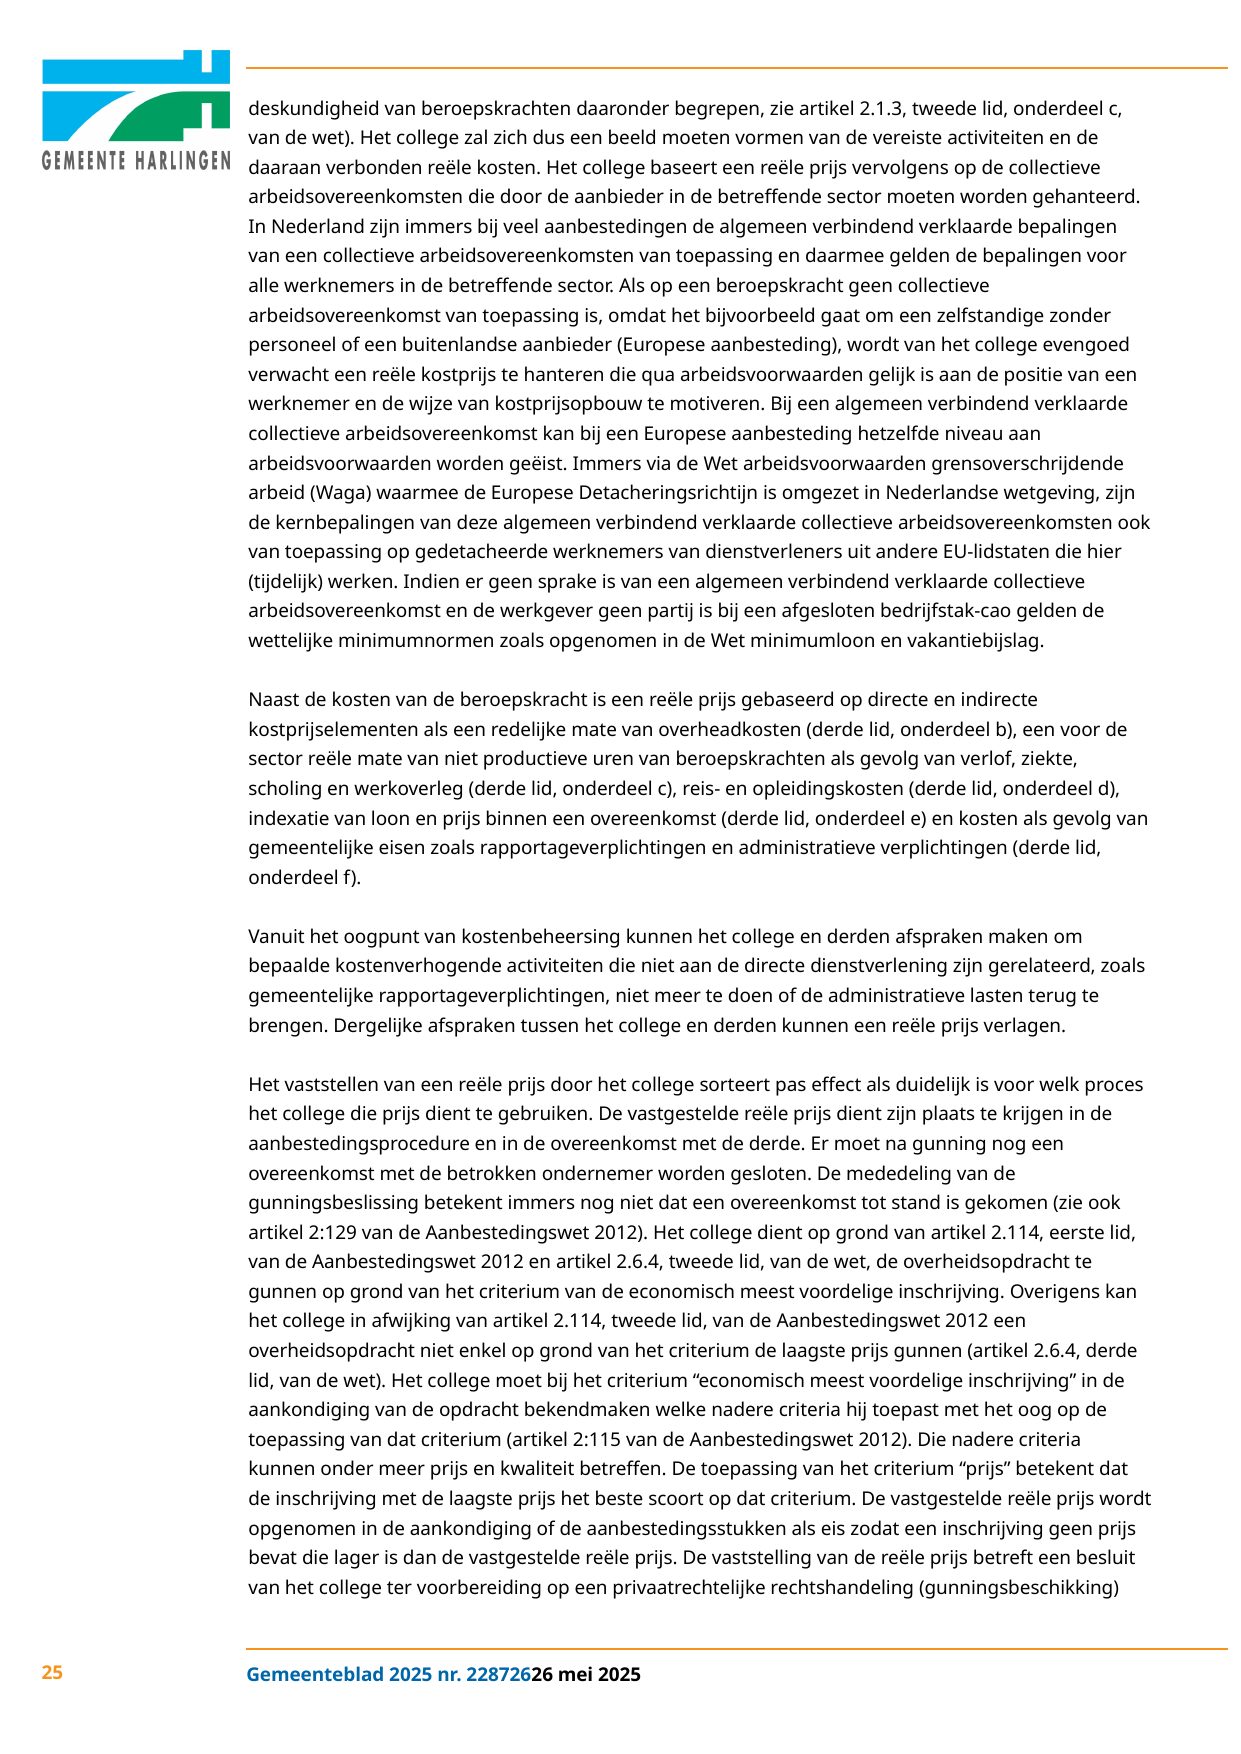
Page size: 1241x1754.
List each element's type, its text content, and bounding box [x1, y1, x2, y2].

text Naast de kosten van de beroepskracht is een reële prijs gebaseerd op directe en indirecte kostprijselementen als een redelijke mate van overheadkosten (derde lid, onderdeel b), een voor de sector reële mate van niet productieve uren van beroepskrachten als gevolg van verlof, ziekte, scholing en werkoverleg (derde lid, onderdeel c), reis- en opleidingskosten (derde lid, onderdeel d), indexatie van loon en prijs binnen een overeenkomst (derde lid, onderdeel e) en kosten als gevolg van gemeentelijke eisen zoals rapportageverplichtingen en administratieve verplichtingen (derde lid, onderdeel f). [248, 686, 1152, 890]
text deskundigheid van beroepskrachten daaronder begrepen, zie artikel 2.1.3, tweede lid, onderdeel c, van de wet). Het college zal zich dus een beeld moeten vormen van de vereiste activiteiten en de daaraan verbonden reële kosten. Het college baseert een reële prijs vervolgens op de collectieve arbeidsovereenkomsten die door de aanbieder in de betreffende sector moeten worden gehanteerd. In Nederland zijn immers bij veel aanbestedingen de algemeen verbindend verklaarde bepalingen van een collectieve arbeidsovereenkomsten van toepassing en daarmee gelden de bepalingen voor alle werknemers in de betreffende sector. Als op een beroepskracht geen collectieve arbeidsovereenkomst van toepassing is, omdat het bijvoorbeeld gaat om een zelfstandige zonder personeel of een buitenlandse aanbieder (Europese aanbesteding), wordt van het college evengoed verwacht een reële kostprijs te hanteren die qua arbeidsvoorwaarden gelijk is aan de positie van een werknemer en de wijze van kostprijsopbouw te motiveren. Bij een algemeen verbindend verklaarde collectieve arbeidsovereenkomst kan bij een Europese aanbesteding hetzelfde niveau aan arbeidsvoorwaarden worden geëist. Immers via de Wet arbeidsvoorwaarden grensoverschrijdende arbeid (Waga) waarmee de Europese Detacheringsrichtijn is omgezet in Nederlandse wetgeving, zijn de kernbepalingen van deze algemeen verbindend verklaarde collectieve arbeidsovereenkomsten ook van toepassing op gedetacheerde werknemers van dienstverleners uit andere EU-lidstaten die hier (tijdelijk) werken. Indien er geen sprake is van een algemeen verbindend verklaarde collectieve arbeidsovereenkomst en de werkgever geen partij is bij een afgesloten bedrijfstak-cao gelden de wettelijke minimumnormen zoals opgenomen in de Wet minimumloon en vakantiebijslag. [248, 95, 1152, 653]
text Het vaststellen van een reële prijs door het college sorteert pas effect als duidelijk is voor welk proces het college die prijs dient te gebruiken. De vastgestelde reële prijs dient zijn plaats te krijgen in de aanbestedingsprocedure en in de overeenkomst met de derde. Er moet na gunning nog een overeenkomst met de betrokken ondernemer worden gesloten. De mededeling van de gunningsbeslissing betekent immers nog niet dat een overeenkomst tot stand is gekomen (zie ook artikel 2:129 van de Aanbestedingswet 2012). Het college dient op grond van artikel 2.114, eerste lid, van de Aanbestedingswet 2012 en artikel 2.6.4, tweede lid, van de wet, de overheidsopdracht te gunnen op grond van het criterium van de economisch meest voordelige inschrijving. Overigens kan het college in afwijking van artikel 2.114, tweede lid, van de Aanbestedingswet 2012 een overheidsopdracht niet enkel op grond van het criterium de laagste prijs gunnen (artikel 2.6.4, derde lid, van de wet). Het college moet bij het criterium “economisch meest voordelige inschrijving” in de aankondiging van de opdracht bekendmaken welke nadere criteria hij toepast met het oog op de toepassing van dat criterium (artikel 2:115 van de Aanbestedingswet 2012). Die nadere criteria kunnen onder meer prijs en kwaliteit betreffen. De toepassing van het criterium “prijs” betekent dat de inschrijving met de laagste prijs het beste scoort op dat criterium. De vastgestelde reële prijs wordt opgenomen in de aankondiging of de aanbestedingsstukken als eis zodat een inschrijving geen prijs bevat die lager is dan de vastgestelde reële prijs. De vaststelling van de reële prijs betreft een besluit van het college ter voorbereiding op een privaatrechtelijke rechtshandeling (gunningsbeschikking) [248, 1071, 1152, 1600]
text Vanuit het oogpunt van kostenbeheersing kunnen het college en derden afspraken maken om bepaalde kostenverhogende activiteiten die niet aan de directe dienstverlening zijn gerelateerd, zoals gemeentelijke rapportageverplichtingen, niet meer te doen of de administratieve lasten terug te brengen. Dergelijke afspraken tussen het college en derden kunnen een reële prijs verlagen. [248, 923, 1152, 1038]
picture [41, 47, 231, 172]
